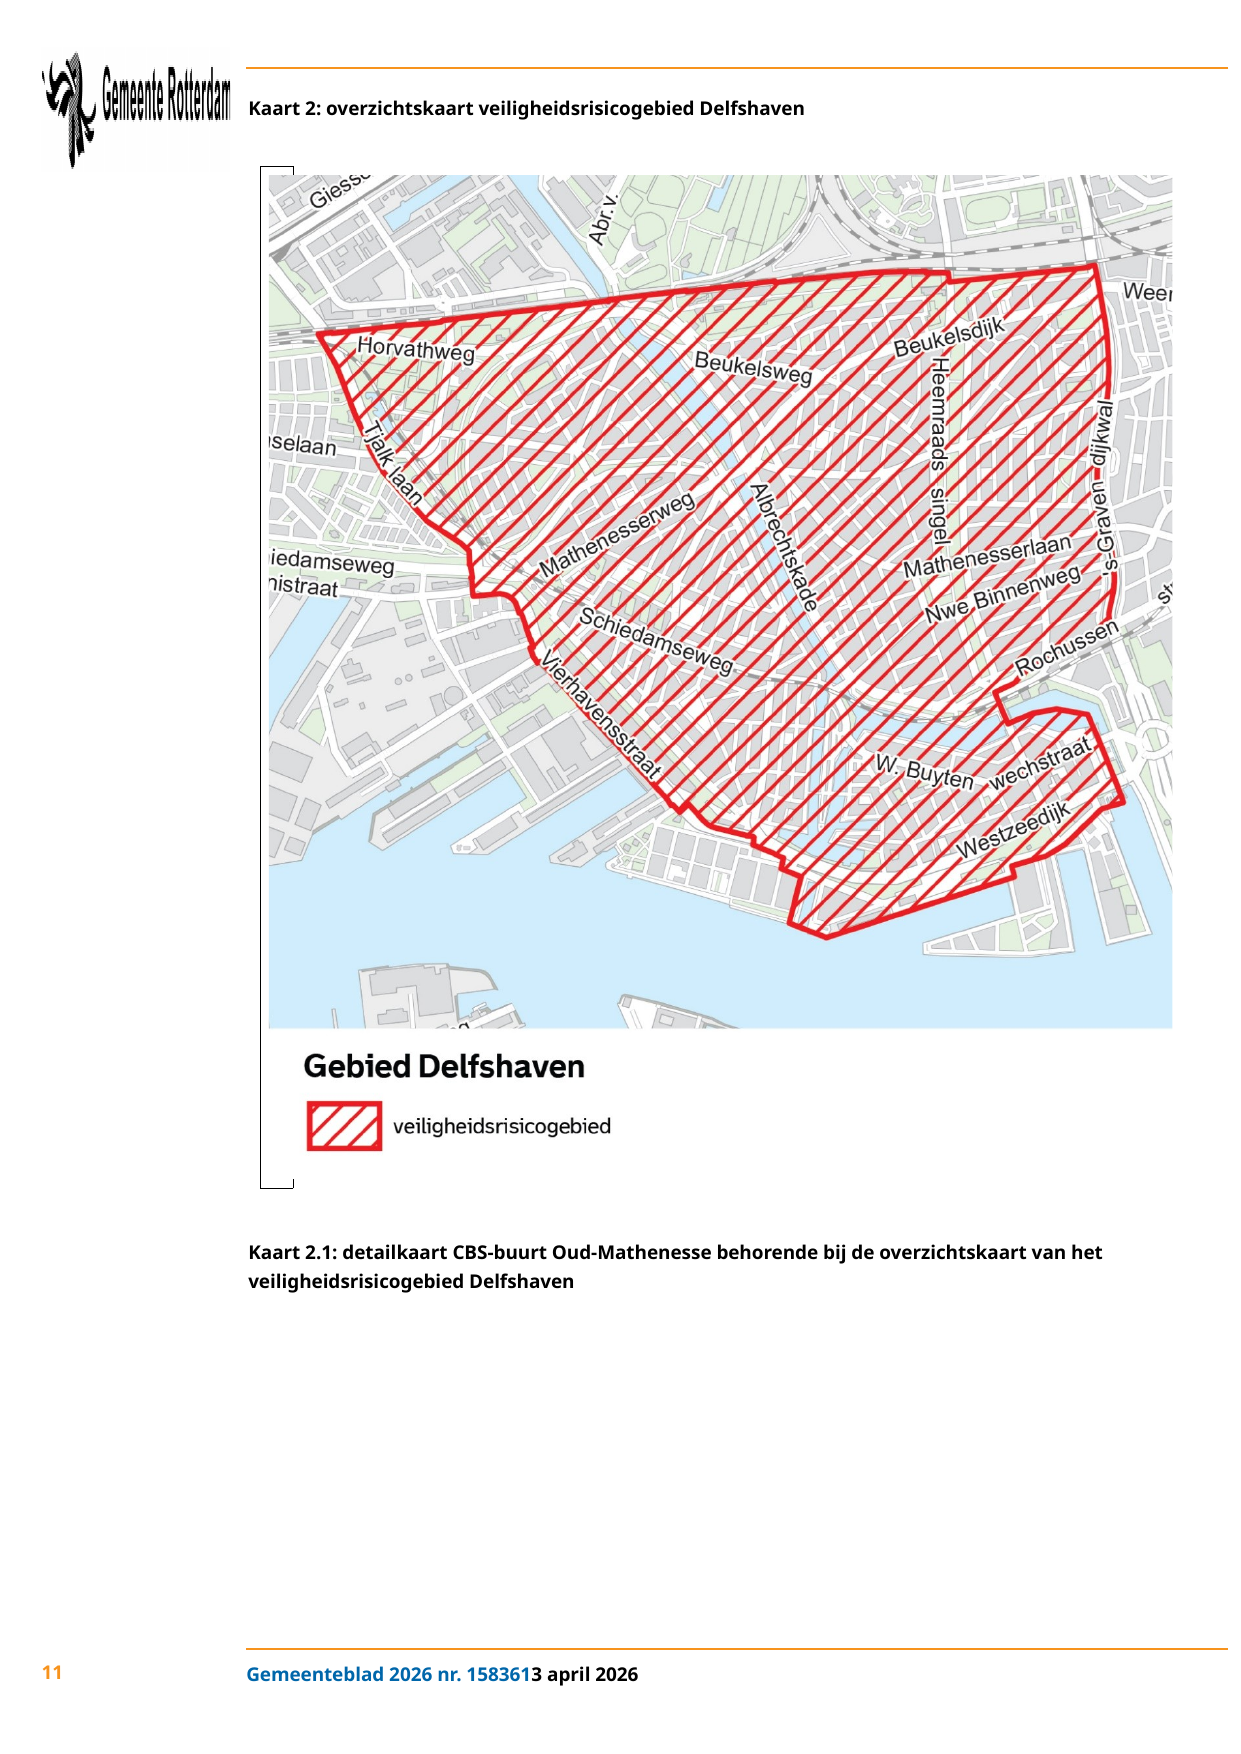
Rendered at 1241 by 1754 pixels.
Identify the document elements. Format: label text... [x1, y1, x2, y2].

picture [268, 175, 1173, 1179]
text Kaart 2: overzichtskaart veiligheidsrisicogebied Delfshaven [248, 95, 1152, 121]
text Kaart 2.1: detailkaart CBS-buurt Oud-Mathenesse behorende bij de overzichtskaart van het veiligheidsrisicogebied Delfshaven [248, 1239, 1152, 1294]
picture [41, 47, 231, 172]
